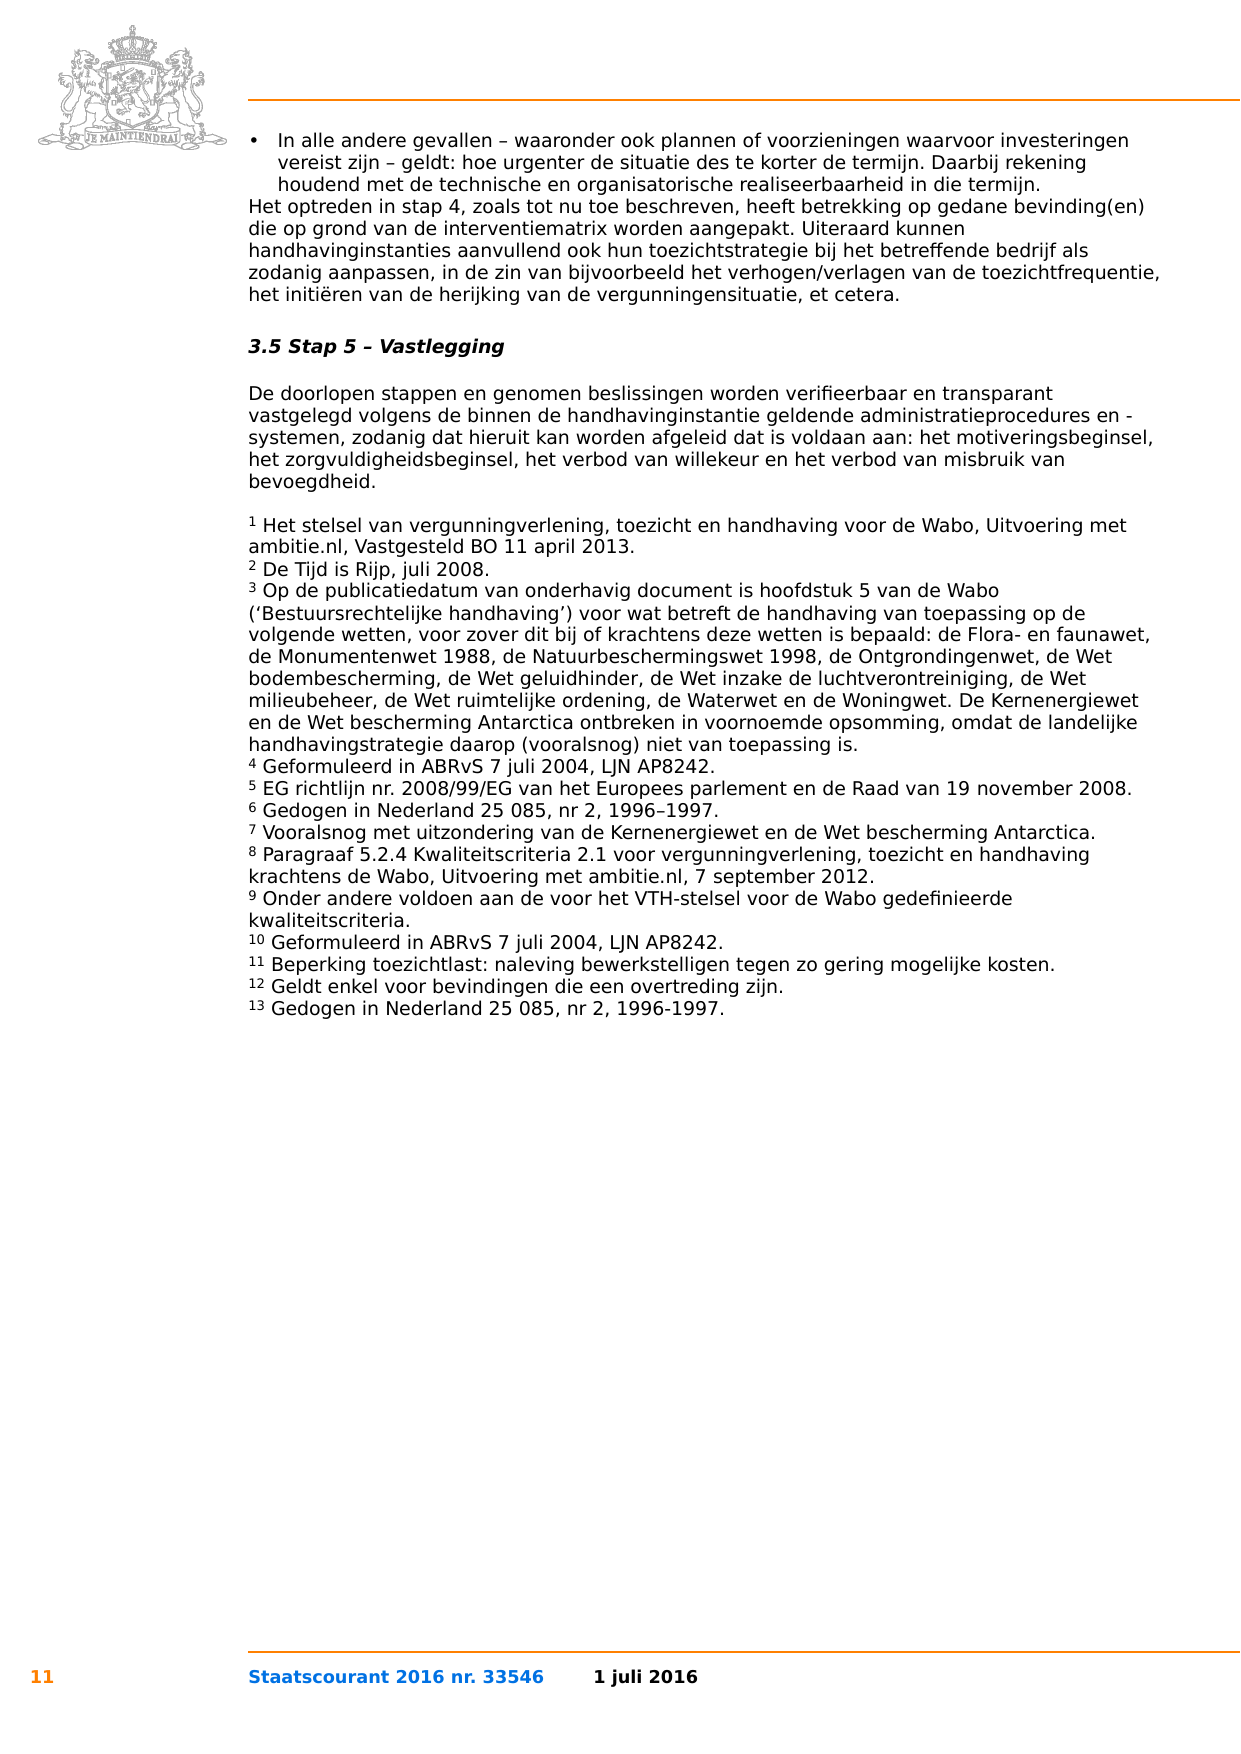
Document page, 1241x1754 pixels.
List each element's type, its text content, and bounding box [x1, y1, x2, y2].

text 8 Paragraaf 5.2.4 Kwaliteitscriteria 2.1 voor vergunningverlening, toezicht en handhaving krachtens de Wabo, Uitvoering met ambitie.nl, 7 september 2012. [248, 844, 1163, 888]
text 4 Geformuleerd in ABRvS 7 juli 2004, LJN AP8242. [248, 756, 1163, 778]
text 11 Beperking toezichtlast: naleving bewerkstelligen tegen zo gering mogelijke kosten. [248, 954, 1163, 976]
text 5 EG richtlijn nr. 2008/99/EG van het Europees parlement en de Raad van 19 november 2008. [248, 778, 1163, 800]
text 1 Het stelsel van vergunningverlening, toezicht en handhaving voor de Wabo, Uitvoering met ambitie.nl, Vastgesteld BO 11 april 2013. [248, 514, 1163, 558]
text • In alle andere gevallen – waaronder ook plannen of voorzieningen waarvoor investeringen vereist zijn – geldt: hoe urgenter de situatie des te korter de termijn. Daarbij rekening houdend met de technische en organisatorische realiseerbaarheid in die termijn. [248, 130, 1163, 196]
text 3 Op de publicatiedatum van onderhavig document is hoofdstuk 5 van de Wabo (‘Bestuursrechtelijke handhaving’) voor wat betreft de handhaving van toepassing op de volgende wetten, voor zover dit bij of krachtens deze wetten is bepaald: de Flora- en faunawet, de Monumentenwet 1988, de Natuurbeschermingswet 1998, de Ontgrondingenwet, de Wet bodembescherming, de Wet geluidhinder, de Wet inzake de luchtverontreiniging, de Wet milieubeheer, de Wet ruimtelijke ordening, de Waterwet en de Woningwet. De Kernenergiewet en de Wet bescherming Antarctica ontbreken in voornoemde opsomming, omdat de landelijke handhavingstrategie daarop (vooralsnog) niet van toepassing is. [248, 580, 1163, 756]
text 12 Geldt enkel voor bevindingen die een overtreding zijn. [248, 976, 1163, 998]
text Het optreden in stap 4, zoals tot nu toe beschreven, heeft betrekking op gedane bevinding(en) die op grond van de interventiematrix worden aangepakt. Uiteraard kunnen handhavinginstanties aanvullend ook hun toezichtstrategie bij het betreffende bedrijf als zodanig aanpassen, in de zin van bijvoorbeeld het verhogen/verlagen van de toezichtfrequentie, het initiëren van de herijking van de vergunningensituatie, et cetera. [248, 196, 1163, 306]
subtitle 3.5 Stap 5 – Vastlegging [248, 336, 1163, 358]
text 10 Geformuleerd in ABRvS 7 juli 2004, LJN AP8242. [248, 932, 1163, 954]
text 13 Gedogen in Nederland 25 085, nr 2, 1996-1997. [248, 998, 1163, 1020]
text 7 Vooralsnog met uitzondering van de Kernenergiewet en de Wet bescherming Antarctica. [248, 822, 1163, 844]
text 9 Onder andere voldoen aan de voor het VTH-stelsel voor de Wabo gedefinieerde kwaliteitscriteria. [248, 888, 1163, 932]
text De doorlopen stappen en genomen beslissingen worden verifieerbaar en transparant vastgelegd volgens de binnen de handhavinginstantie geldende administratieprocedures en -systemen, zodanig dat hieruit kan worden afgeleid dat is voldaan aan: het motiveringsbeginsel, het zorgvuldigheidsbeginsel, het verbod van willekeur en het verbod van misbruik van bevoegdheid. [248, 383, 1163, 493]
text 6 Gedogen in Nederland 25 085, nr 2, 1996–1997. [248, 800, 1163, 822]
picture [38, 25, 227, 150]
text 2 De Tijd is Rijp, juli 2008. [248, 558, 1163, 580]
